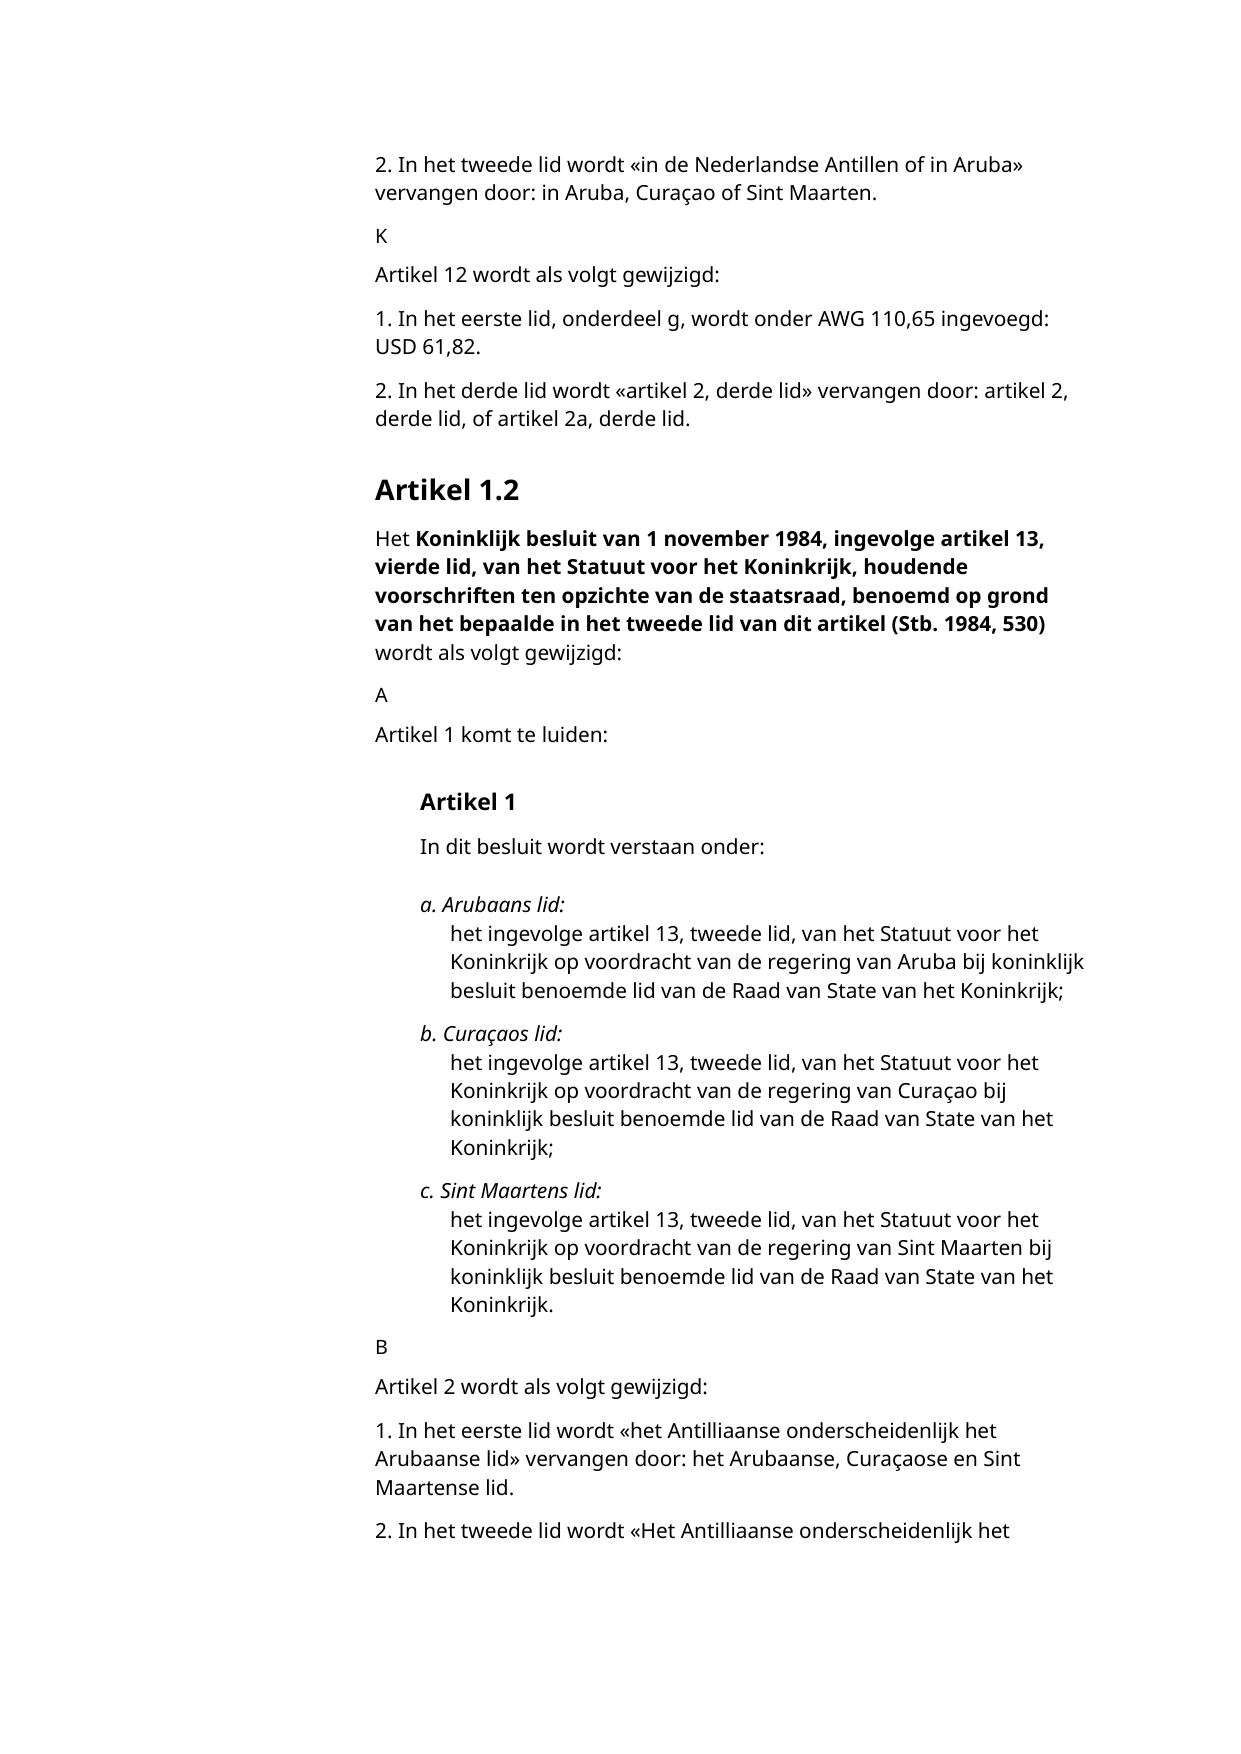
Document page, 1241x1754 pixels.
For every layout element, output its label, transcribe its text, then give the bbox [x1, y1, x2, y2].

text a. Arubaans lid: [420, 891, 1090, 919]
text 2. In het tweede lid wordt «Het Antilliaanse onderscheidenlijk het [375, 1516, 1090, 1544]
text Het Koninklijk besluit van 1 november 1984, ingevolge artikel 13, vierde lid, van het Statuut voor het Koninkrijk, houdende voorschriften ten opzichte van de staatsraad, benoemd op grond van het bepaalde in het tweede lid van dit artikel (Stb. 1984, 530) wordt als volgt gewijzigd: [375, 524, 1090, 666]
text 2. In het derde lid wordt «artikel 2, derde lid» vervangen door: artikel 2, derde lid, of artikel 2a, derde lid. [375, 376, 1090, 433]
text c. Sint Maartens lid: [420, 1176, 1090, 1205]
text B [375, 1334, 1090, 1361]
text het ingevolge artikel 13, tweede lid, van het Statuut voor het Koninkrijk op voordracht van de regering van Curaçao bij koninklijk besluit benoemde lid van de Raad van State van het Koninkrijk; [450, 1048, 1090, 1161]
text A [375, 681, 1090, 708]
text 2. In het tweede lid wordt «in de Nederlandse Antillen of in Aruba» vervangen door: in Aruba, Curaçao of Sint Maarten. [375, 150, 1090, 207]
text 1. In het eerste lid wordt «het Antilliaanse onderscheidenlijk het Arubaanse lid» vervangen door: het Arubaanse, Curaçaose en Sint Maartense lid. [375, 1416, 1090, 1501]
text het ingevolge artikel 13, tweede lid, van het Statuut voor het Koninkrijk op voordracht van de regering van Sint Maarten bij koninklijk besluit benoemde lid van de Raad van State van het Koninkrijk. [450, 1205, 1090, 1319]
text K [375, 222, 1090, 249]
text b. Curaçaos lid: [420, 1019, 1090, 1048]
text het ingevolge artikel 13, tweede lid, van het Statuut voor het Koninkrijk op voordracht van de regering van Aruba bij koninklijk besluit benoemde lid van de Raad van State van het Koninkrijk; [450, 919, 1090, 1004]
text In dit besluit wordt verstaan onder: [420, 832, 1090, 861]
text Artikel 2 wordt als volgt gewijzigd: [375, 1372, 1090, 1401]
subtitle Artikel 1 [420, 786, 1090, 817]
text Artikel 12 wordt als volgt gewijzigd: [375, 261, 1090, 289]
text Artikel 1 komt te luiden: [375, 720, 1090, 748]
subtitle Artikel 1.2 [375, 470, 1090, 509]
text 1. In het eerste lid, onderdeel g, wordt onder AWG 110,65 ingevoegd: USD 61,82. [375, 304, 1090, 361]
